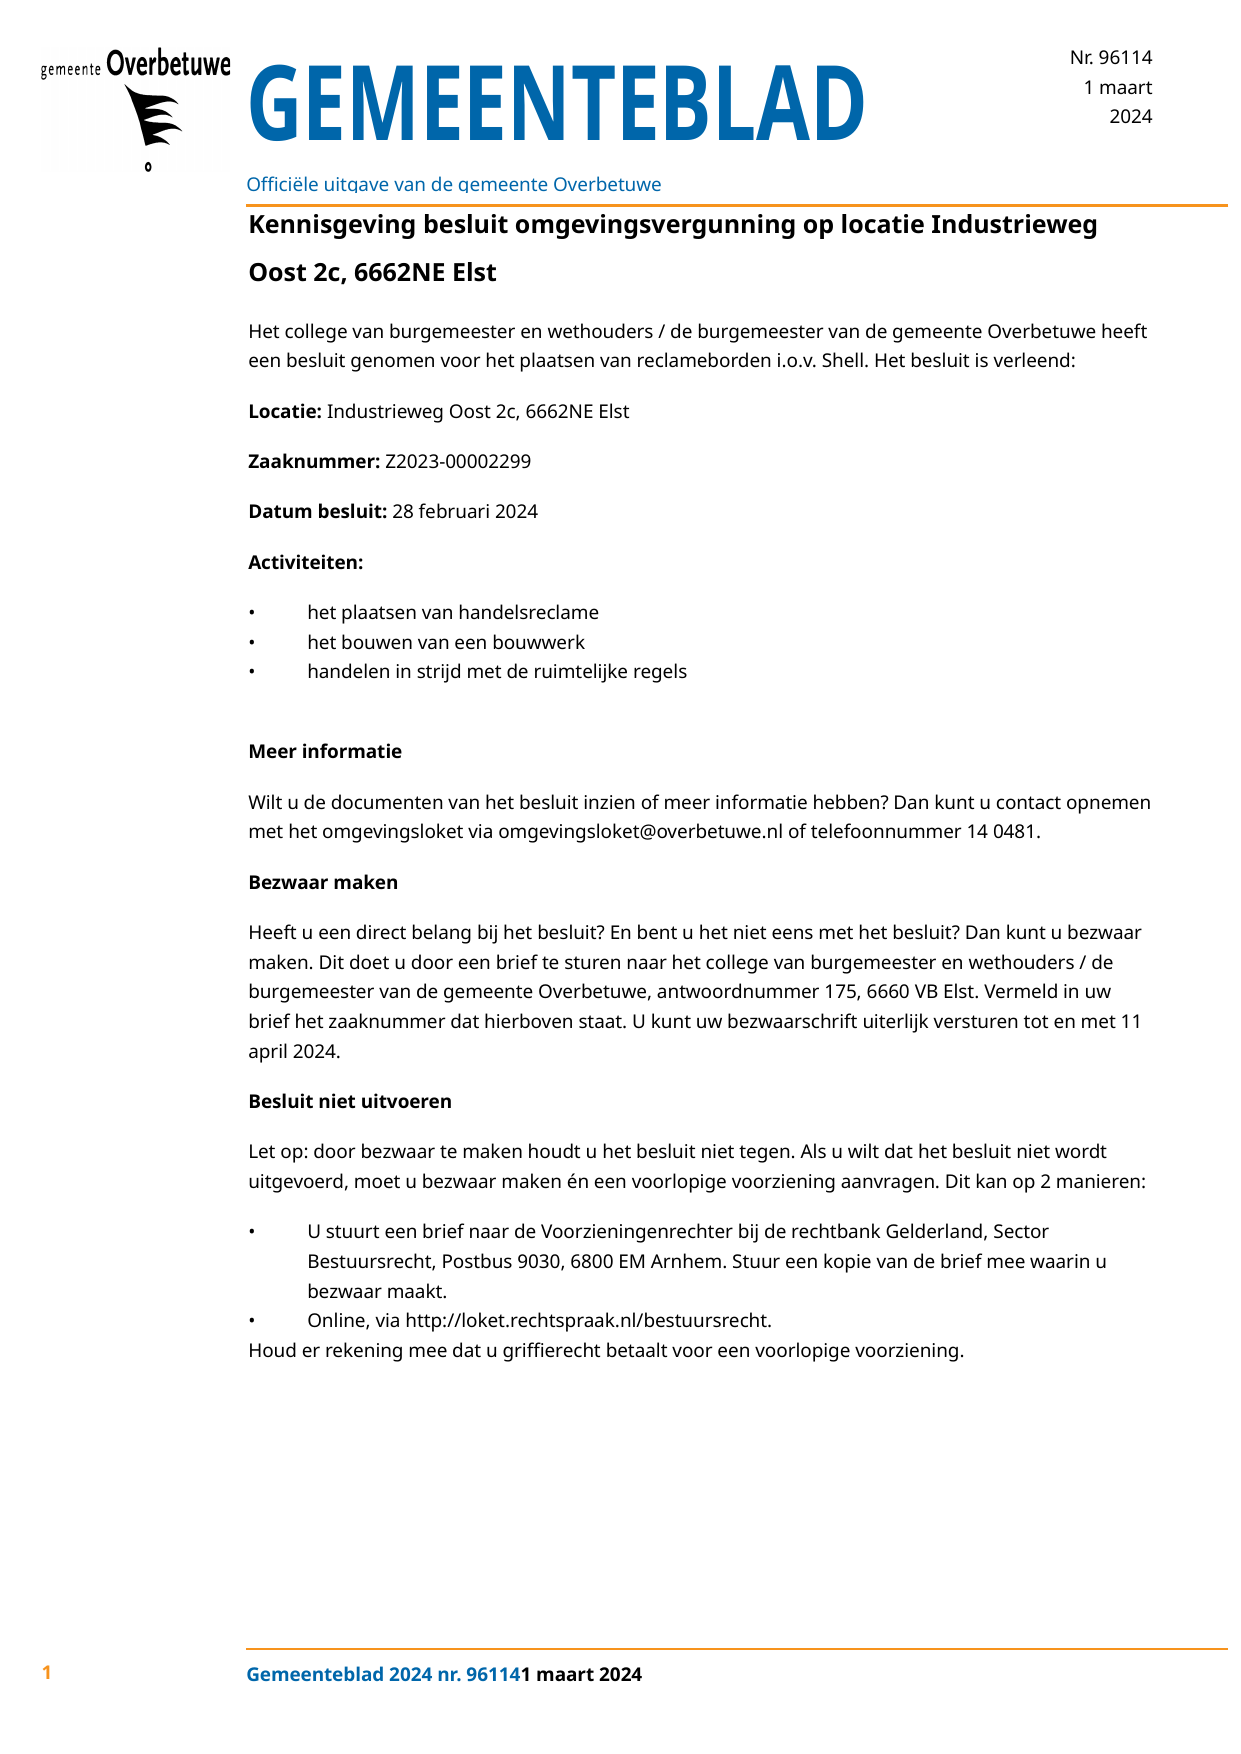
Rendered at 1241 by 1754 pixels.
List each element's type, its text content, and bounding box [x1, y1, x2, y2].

text Het college van burgemeester en wethouders / de burgemeester van de gemeente Overbetuwe heeft een besluit genomen voor het plaatsen van reclameborden i.o.v. Shell. Het besluit is verleend: [248, 318, 1152, 373]
text Zaaknummer: Z2023-00002299 [248, 448, 1152, 474]
list U stuurt een brief naar de Voorzieningenrechter bij de rechtbank Gelderland, Sector Bestuursrecht, Postbus 9030, 6800 EM Arnhem. Stuur een kopie van de brief mee waarin u bezwaar maakt. [248, 1219, 1152, 1304]
text Bezwaar maken [248, 869, 1152, 895]
text Wilt u de documenten van het besluit inzien of meer informatie hebben? Dan kunt u contact opnemen met het omgevingsloket via omgevingsloket@overbetuwe.nl of telefoonnummer 14 0481. [248, 789, 1152, 844]
text Houd er rekening mee dat u griffierecht betaalt voor een voorlopige voorziening. [248, 1337, 1152, 1363]
text Activiteiten: [248, 549, 1152, 575]
picture [41, 47, 231, 172]
text Heeft u een direct belang bij het besluit? En bent u het niet eens met het besluit? Dan kunt u bezwaar maken. Dit doet u door een brief te sturen naar het college van burgemeester en wethouders / de burgemeester van de gemeente Overbetuwe, antwoordnummer 175, 6660 VB Elst. Vermeld in uw brief het zaaknummer dat hierboven staat. U kunt uw bezwaarschrift uiterlijk versturen tot en met 11 april 2024. [248, 919, 1152, 1064]
list Online, via http://loket.rechtspraak.nl/bestuursrecht. [248, 1307, 1152, 1333]
text Meer informatie [248, 739, 1152, 764]
text Besluit niet uitvoeren [248, 1088, 1152, 1114]
list handelen in strijd met de ruimtelijke regels [248, 659, 1152, 684]
list het bouwen van een bouwwerk [248, 629, 1152, 655]
list het plaatsen van handelsreclame [248, 599, 1152, 625]
text Locatie: Industrieweg Oost 2c, 6662NE Elst [248, 398, 1152, 424]
text Kennisgeving besluit omgevingsvergunning op locatie Industrieweg Oost 2c, 6662NE Elst [248, 207, 1152, 288]
text Let op: door bezwaar te maken houdt u het besluit niet tegen. Als u wilt dat het besluit niet wordt uitgevoerd, moet u bezwaar maken én een voorlopige voorziening aanvragen. Dit kan op 2 manieren: [248, 1139, 1152, 1194]
text Datum besluit: 28 februari 2024 [248, 499, 1152, 524]
